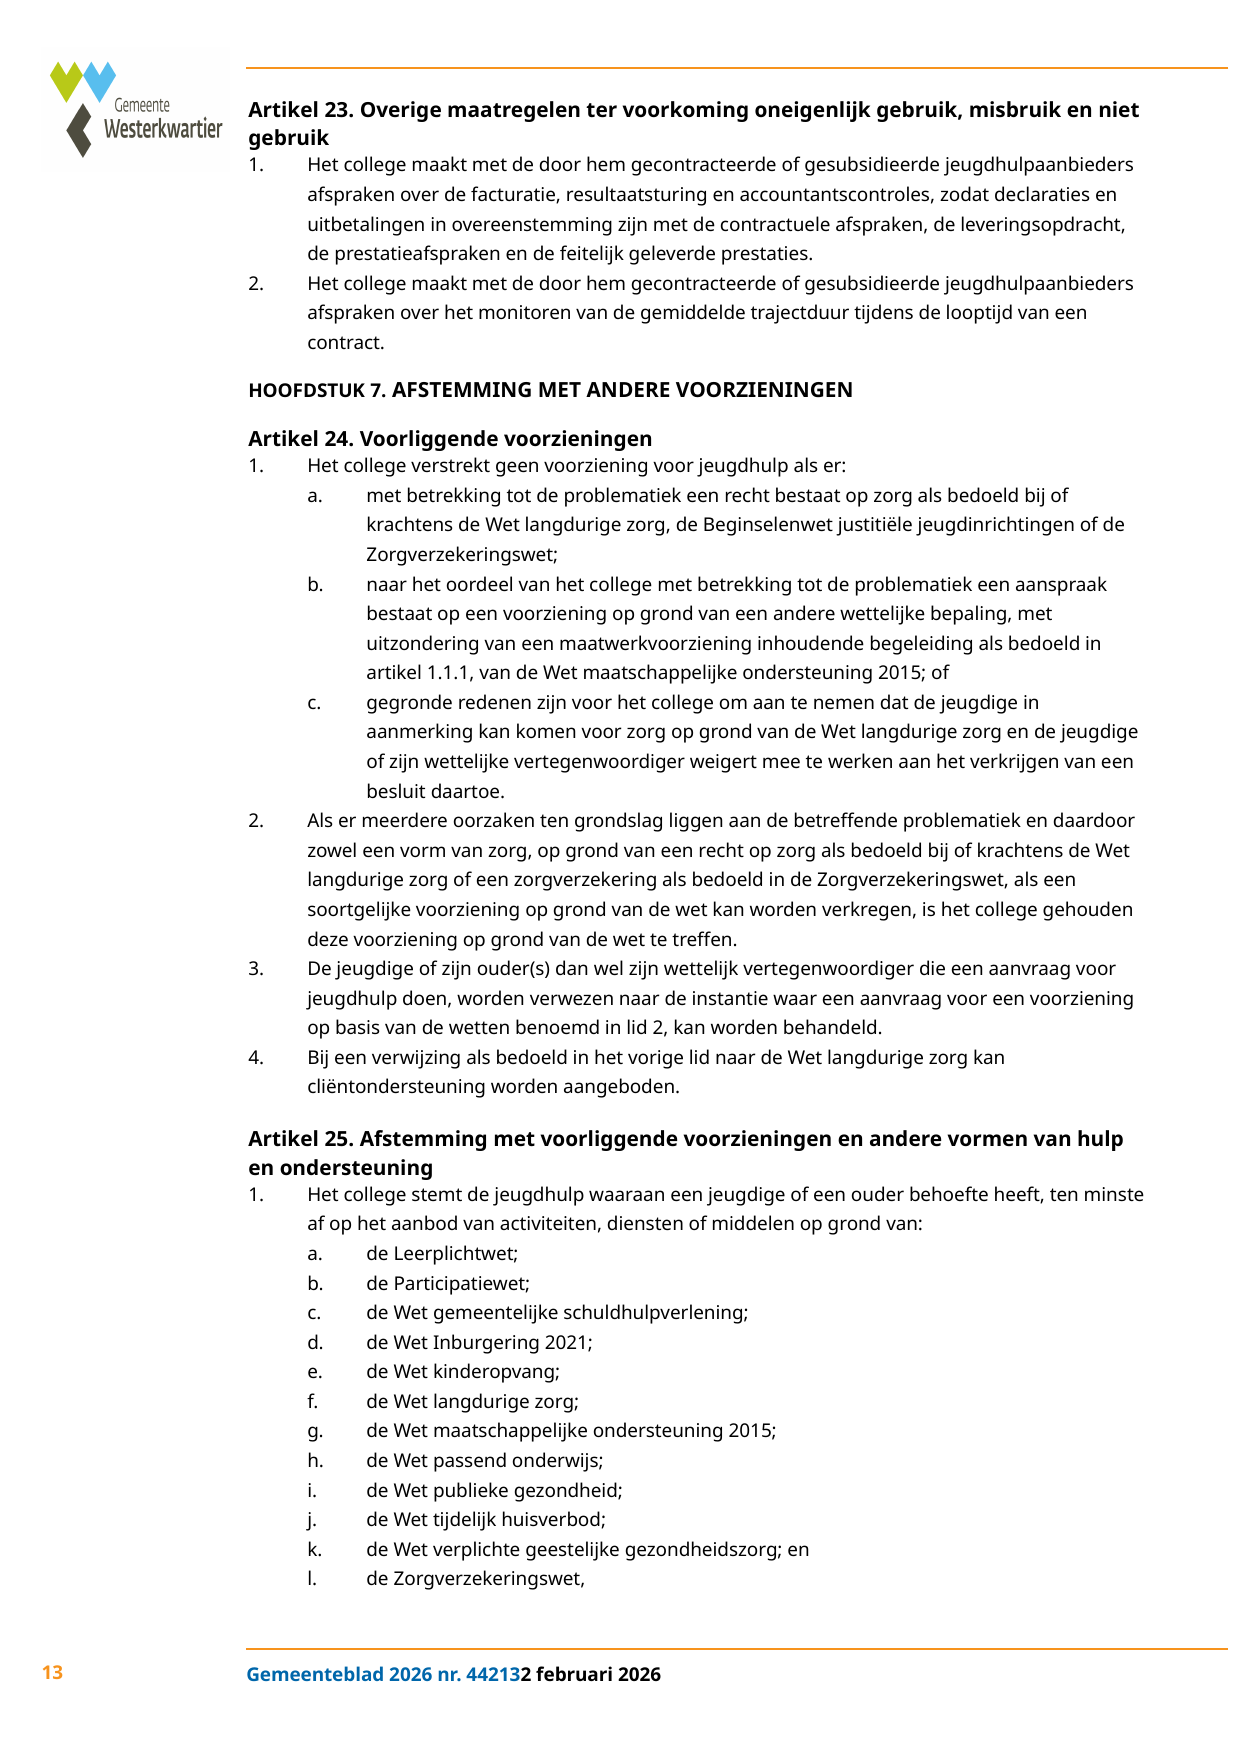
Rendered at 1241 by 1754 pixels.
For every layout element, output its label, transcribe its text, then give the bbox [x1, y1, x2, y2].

text HOOFDSTUK 7. AFSTEMMING MET ANDERE VOORZIENINGEN [248, 375, 1152, 403]
list de Wet kinderopvang; [307, 1358, 1152, 1384]
list de Wet maatschappelijke ondersteuning 2015; [307, 1418, 1152, 1443]
list De jeugdige of zijn ouder(s) dan wel zijn wettelijk vertegenwoordiger die een aanvraag voor jeugdhulp doen, worden verwezen naar de instantie waar een aanvraag voor een voorziening op basis van de wetten benoemd in lid 2, kan worden behandeld. [248, 955, 1152, 1040]
list de Wet tijdelijk huisverbod; [307, 1506, 1152, 1532]
list de Wet passend onderwijs; [307, 1447, 1152, 1473]
text Artikel 23. Overige maatregelen ter voorkoming oneigenlijk gebruik, misbruik en niet gebruik [248, 95, 1152, 152]
list naar het oordeel van het college met betrekking tot de problematiek een aanspraak bestaat op een voorziening op grond van een andere wettelijke bepaling, met uitzondering van een maatwerkvoorziening inhoudende begeleiding als bedoeld in artikel 1.1.1, van de Wet maatschappelijke ondersteuning 2015; of [307, 571, 1152, 685]
text Artikel 25. Afstemming met voorliggende voorzieningen en andere vormen van hulp en ondersteuning [248, 1124, 1152, 1181]
list Het college maakt met de door hem gecontracteerde of gesubsidieerde jeugdhulpaanbieders afspraken over de facturatie, resultaatsturing en accountantscontroles, zodat declaraties en uitbetalingen in overeenstemming zijn met de contractuele afspraken, de leveringsopdracht, de prestatieafspraken en de feitelijk geleverde prestaties. [248, 152, 1152, 266]
list Bij een verwijzing als bedoeld in het vorige lid naar de Wet langdurige zorg kan cliëntondersteuning worden aangeboden. [248, 1044, 1152, 1099]
list de Leerplichtwet; [307, 1240, 1152, 1266]
list Als er meerdere oorzaken ten grondslag liggen aan de betreffende problematiek en daardoor zowel een vorm van zorg, op grond van een recht op zorg als bedoeld bij of krachtens de Wet langdurige zorg of een zorgverzekering als bedoeld in de Zorgverzekeringswet, als een soortgelijke voorziening op grond van de wet kan worden verkregen, is het college gehouden deze voorziening op grond van de wet te treffen. [248, 807, 1152, 952]
list de Zorgverzekeringswet, [307, 1566, 1152, 1591]
list met betrekking tot de problematiek een recht bestaat op zorg als bedoeld bij of krachtens de Wet langdurige zorg, de Beginselenwet justitiële jeugdinrichtingen of de Zorgverzekeringswet; [307, 482, 1152, 567]
list de Wet Inburgering 2021; [307, 1329, 1152, 1355]
picture [41, 47, 231, 172]
list Het college stemt de jeugdhulp waaraan een jeugdige of een ouder behoefte heeft, ten minste af op het aanbod van activiteiten, diensten of middelen op grond van: [248, 1181, 1152, 1236]
list gegronde redenen zijn voor het college om aan te nemen dat de jeugdige in aanmerking kan komen voor zorg op grond van de Wet langdurige zorg en de jeugdige of zijn wettelijke vertegenwoordiger weigert mee te werken aan het verkrijgen van een besluit daartoe. [307, 689, 1152, 804]
list de Participatiewet; [307, 1270, 1152, 1296]
list de Wet gemeentelijke schuldhulpverlening; [307, 1299, 1152, 1325]
list de Wet verplichte geestelijke gezondheidszorg; en [307, 1536, 1152, 1562]
list de Wet publieke gezondheid; [307, 1477, 1152, 1503]
text Artikel 24. Voorliggende voorzieningen [248, 424, 1152, 452]
list Het college verstrekt geen voorziening voor jeugdhulp als er: [248, 452, 1152, 478]
list de Wet langdurige zorg; [307, 1388, 1152, 1414]
list Het college maakt met de door hem gecontracteerde of gesubsidieerde jeugdhulpaanbieders afspraken over het monitoren van de gemiddelde trajectduur tijdens de looptijd van een contract. [248, 270, 1152, 355]
